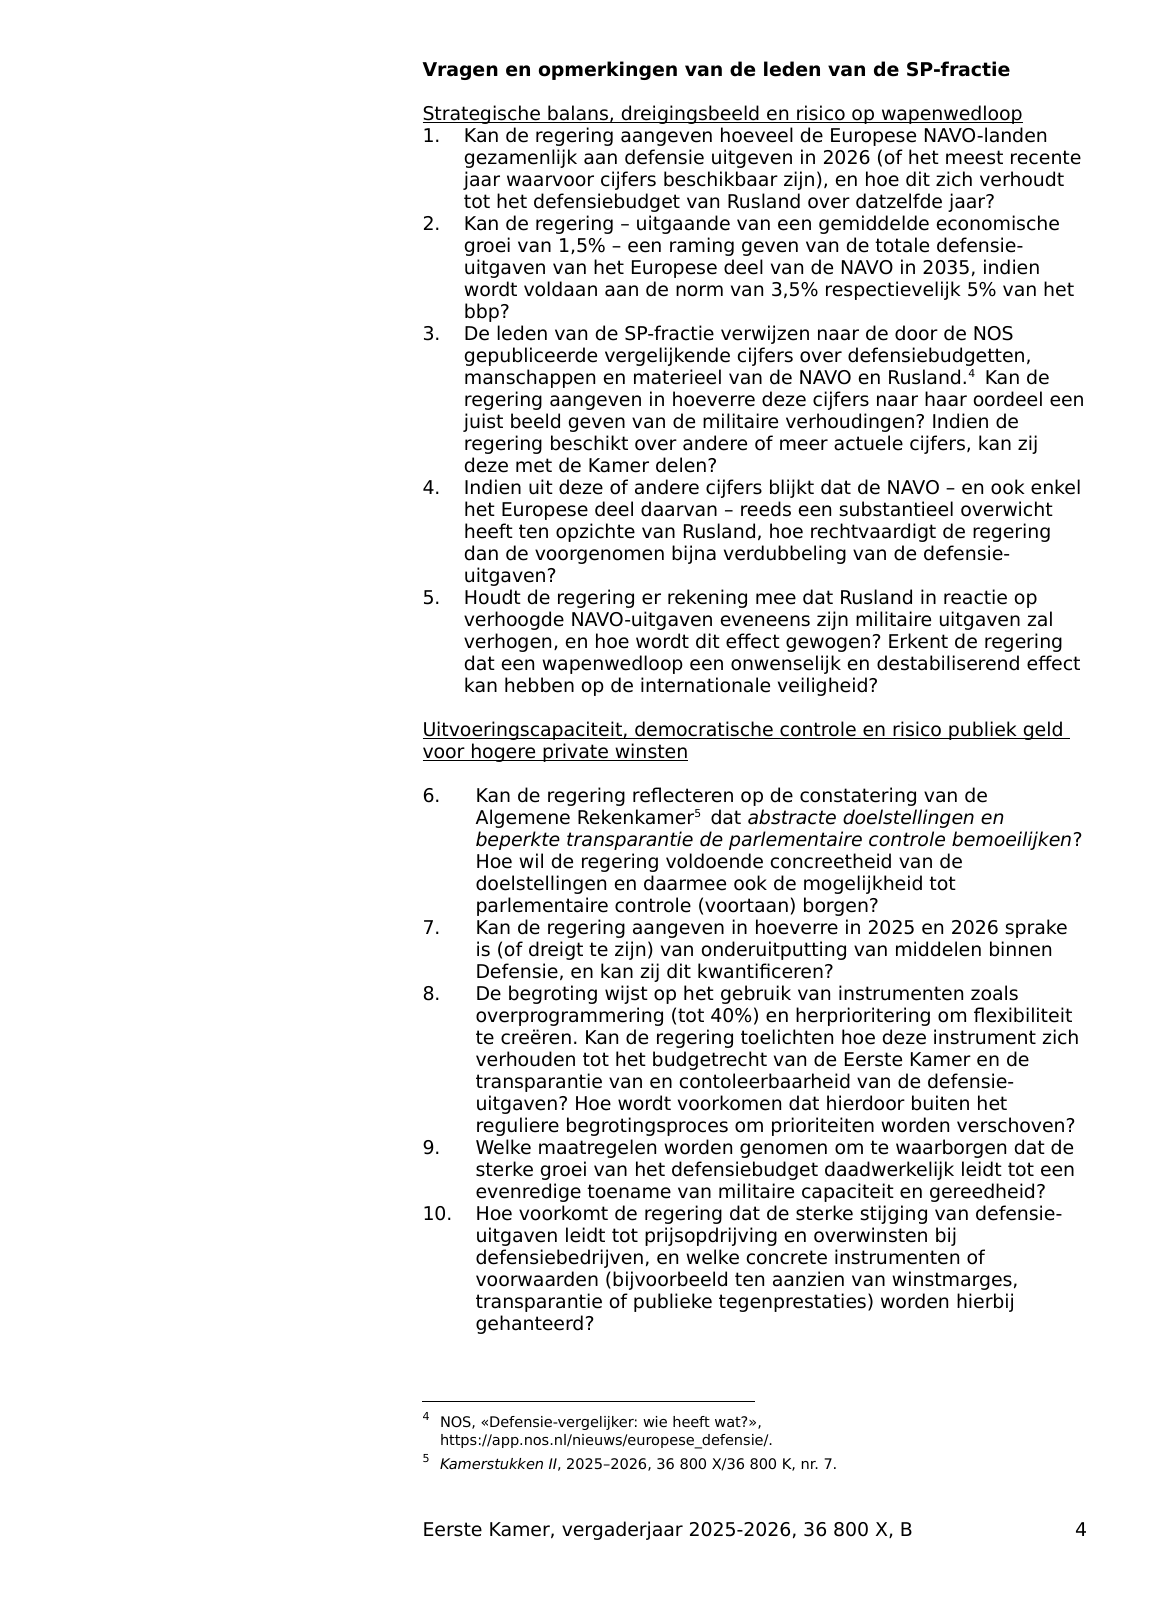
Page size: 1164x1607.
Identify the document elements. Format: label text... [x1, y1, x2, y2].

text NOS, «Defensie-vergelijker: wie heeft wat?», https://app.nos.nl/nieuws/europese_defensie/. [422, 1410, 1087, 1449]
text 8. De begroting wijst op het gebruik van instrumenten zoals overprogrammering (tot 40%) en herprioritering om flexibiliteit te creëren. Kan de regering toelichten hoe deze instrument zich verhouden tot het budgetrecht van de Eerste Kamer en de transparantie van en contoleerbaarheid van de defensie-uitgaven? Hoe wordt voorkomen dat hierdoor buiten het reguliere begrotingsproces om prioriteiten worden verschoven? [422, 983, 1087, 1137]
text 6. Kan de regering reflecteren op de constatering van de Algemene Rekenkamer dat abstracte doelstellingen en beperkte transparantie de parlementaire controle bemoeilijken? Hoe wil de regering voldoende concreetheid van de doelstellingen en daarmee ook de mogelijkheid tot parlementaire controle (voortaan) borgen? [422, 785, 1087, 917]
text 10. Hoe voorkomt de regering dat de sterke stijging van defensie-uitgaven leidt tot prijsopdrijving en overwinsten bij defensiebedrijven, en welke concrete instrumenten of voorwaarden (bijvoorbeeld ten aanzien van winstmarges, transparantie of publieke tegenprestaties) worden hierbij gehanteerd? [422, 1203, 1087, 1334]
subtitle Vragen en opmerkingen van de leden van de SP-fractie [422, 59, 1087, 81]
subtitle Uitvoeringscapaciteit, democratische controle en risico publiek geld voor hogere private winsten [422, 719, 1087, 763]
text 9. Welke maatregelen worden genomen om te waarborgen dat de sterke groei van het defensiebudget daadwerkelijk leidt tot een evenredige toename van militaire capaciteit en gereedheid? [422, 1137, 1087, 1203]
text 2. Kan de regering – uitgaande van een gemiddelde economische groei van 1,5% – een raming geven van de totale defensie-uitgaven van het Europese deel van de NAVO in 2035, indien wordt voldaan aan de norm van 3,5% respectievelijk 5% van het bbp? [422, 213, 1087, 323]
subtitle Strategische balans, dreigingsbeeld en risico op wapenwedloop [422, 103, 1087, 125]
text 1. Kan de regering aangeven hoeveel de Europese NAVO-landen gezamenlijk aan defensie uitgeven in 2026 (of het meest recente jaar waarvoor cijfers beschikbaar zijn), en hoe dit zich verhoudt tot het defensiebudget van Rusland over datzelfde jaar? [422, 125, 1087, 213]
text Kamerstukken II, 2025–2026, 36 800 X/36 800 K, nr. 7. [422, 1452, 1087, 1474]
text 7. Kan de regering aangeven in hoeverre in 2025 en 2026 sprake is (of dreigt te zijn) van onderuitputting van middelen binnen Defensie, en kan zij dit kwantificeren? [422, 917, 1087, 983]
text 4. Indien uit deze of andere cijfers blijkt dat de NAVO – en ook enkel het Europese deel daarvan – reeds een substantieel overwicht heeft ten opzichte van Rusland, hoe rechtvaardigt de regering dan de voorgenomen bijna verdubbeling van de defensie-uitgaven? [422, 477, 1087, 587]
text 3. De leden van de SP-fractie verwijzen naar de door de NOS gepubliceerde vergelijkende cijfers over defensiebudgetten, manschappen en materieel van de NAVO en Rusland. Kan de regering aangeven in hoeverre deze cijfers naar haar oordeel een juist beeld geven van de militaire verhoudingen? Indien de regering beschikt over andere of meer actuele cijfers, kan zij deze met de Kamer delen? [422, 323, 1087, 477]
text 5. Houdt de regering er rekening mee dat Rusland in reactie op verhoogde NAVO-uitgaven eveneens zijn militaire uitgaven zal verhogen, en hoe wordt dit effect gewogen? Erkent de regering dat een wapenwedloop een onwenselijk en destabiliserend effect kan hebben op de internationale veiligheid? [422, 587, 1087, 697]
